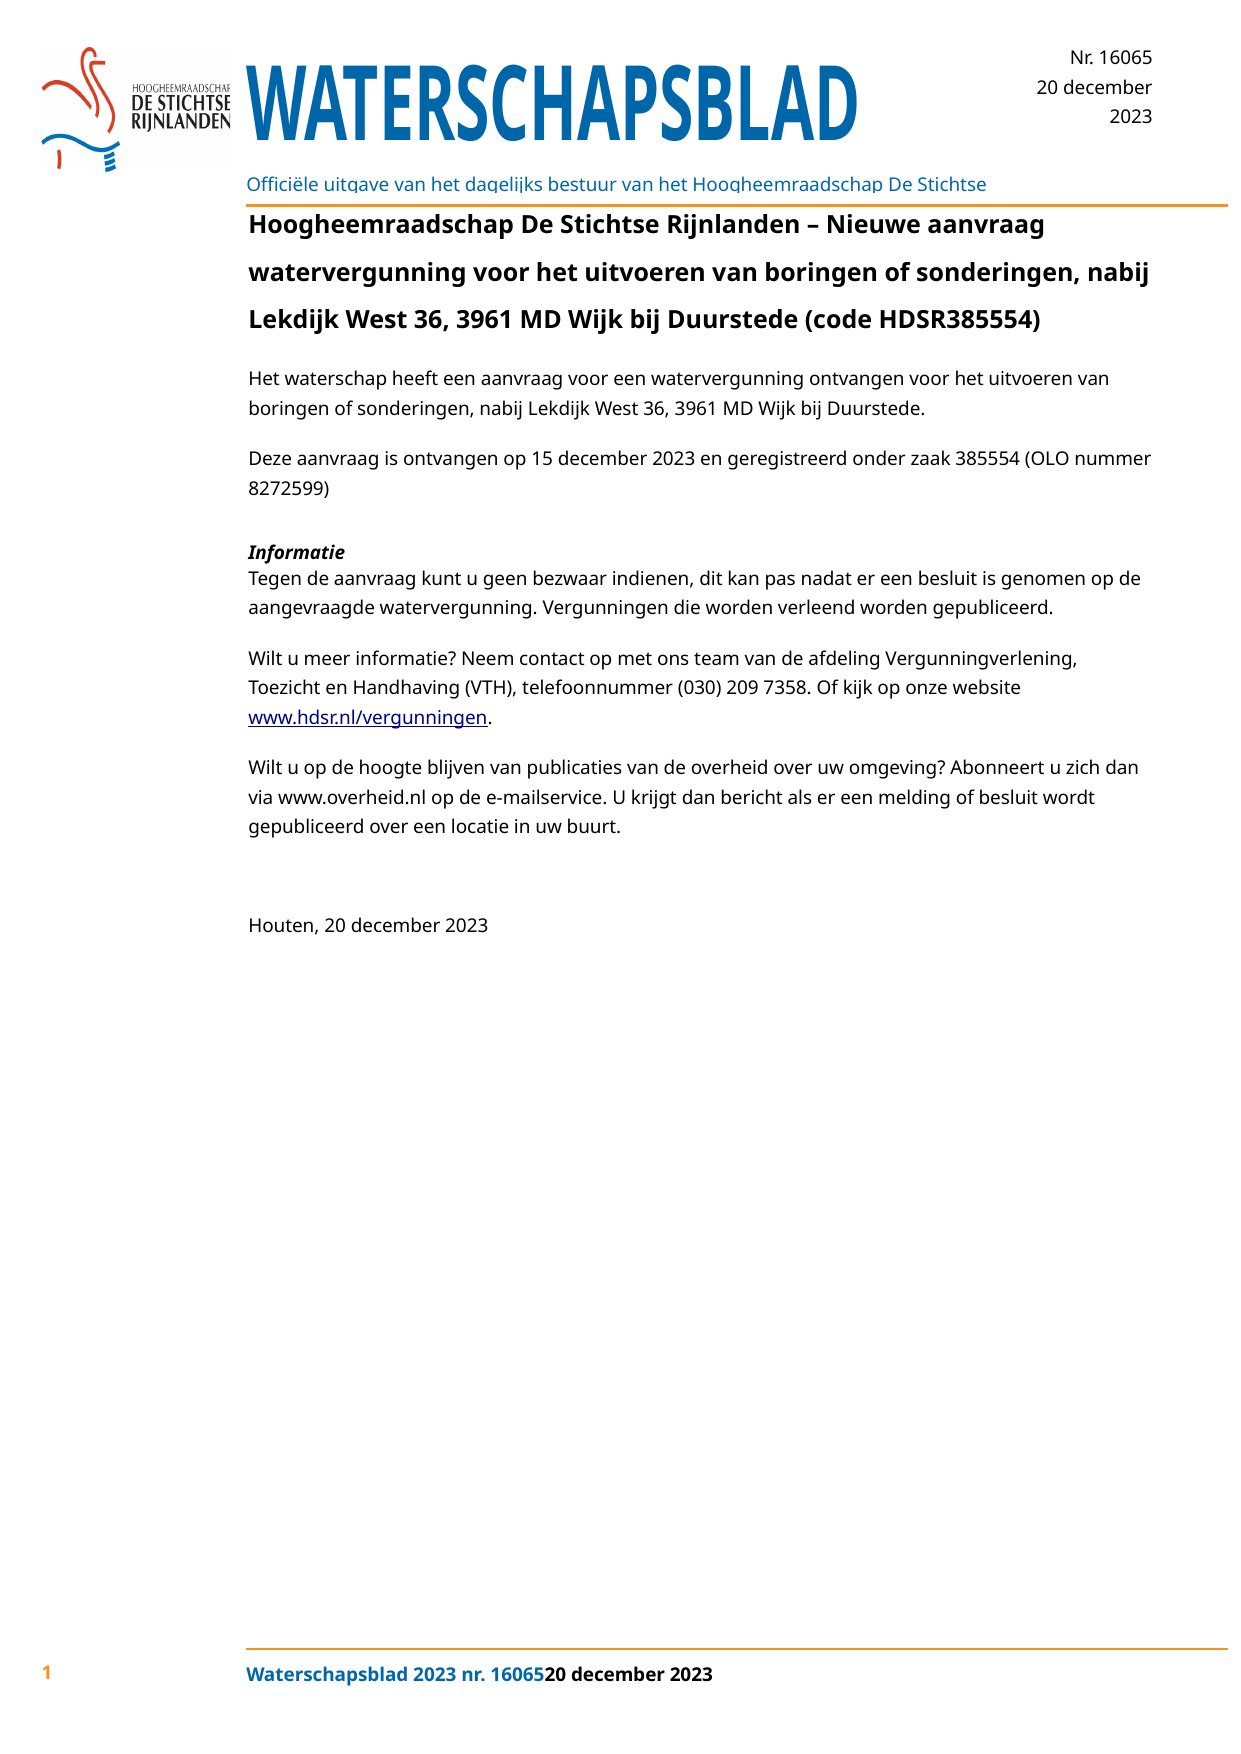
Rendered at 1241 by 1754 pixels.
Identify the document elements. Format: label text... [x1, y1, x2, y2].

picture [41, 47, 231, 172]
text Het waterschap heeft een aanvraag voor een watervergunning ontvangen voor het uitvoeren van boringen of sonderingen, nabij Lekdijk West 36, 3961 MD Wijk bij Duurstede. [248, 366, 1152, 421]
text Deze aanvraag is ontvangen op 15 december 2023 en geregistreerd onder zaak 385554 (OLO nummer 8272599) [248, 446, 1152, 501]
text Houten, 20 december 2023 [248, 912, 1152, 937]
text Wilt u meer informatie? Neem contact op met ons team van de afdeling Vergunningverlening, Toezicht en Handhaving (VTH), telefoonnummer (030) 209 7358. Of kijk op onze website www.hdsr.nl/vergunningen. [248, 645, 1152, 730]
text Tegen de aanvraag kunt u geen bezwaar indienen, dit kan pas nadat er een besluit is genomen op de aangevraagde watervergunning. Vergunningen die worden verleend worden gepubliceerd. [248, 565, 1152, 620]
text Wilt u op de hoogte blijven van publicaties van de overheid over uw omgeving? Abonneert u zich dan via www.overheid.nl op de e-mailservice. U krijgt dan bericht als er een melding of besluit wordt gepubliceerd over een locatie in uw buurt. [248, 754, 1152, 839]
text Hoogheemraadschap De Stichtse Rijnlanden – Nieuwe aanvraag watervergunning voor het uitvoeren van boringen of sonderingen, nabij Lekdijk West 36, 3961 MD Wijk bij Duurstede (code HDSR385554) [248, 207, 1152, 336]
text Informatie [248, 539, 1152, 565]
